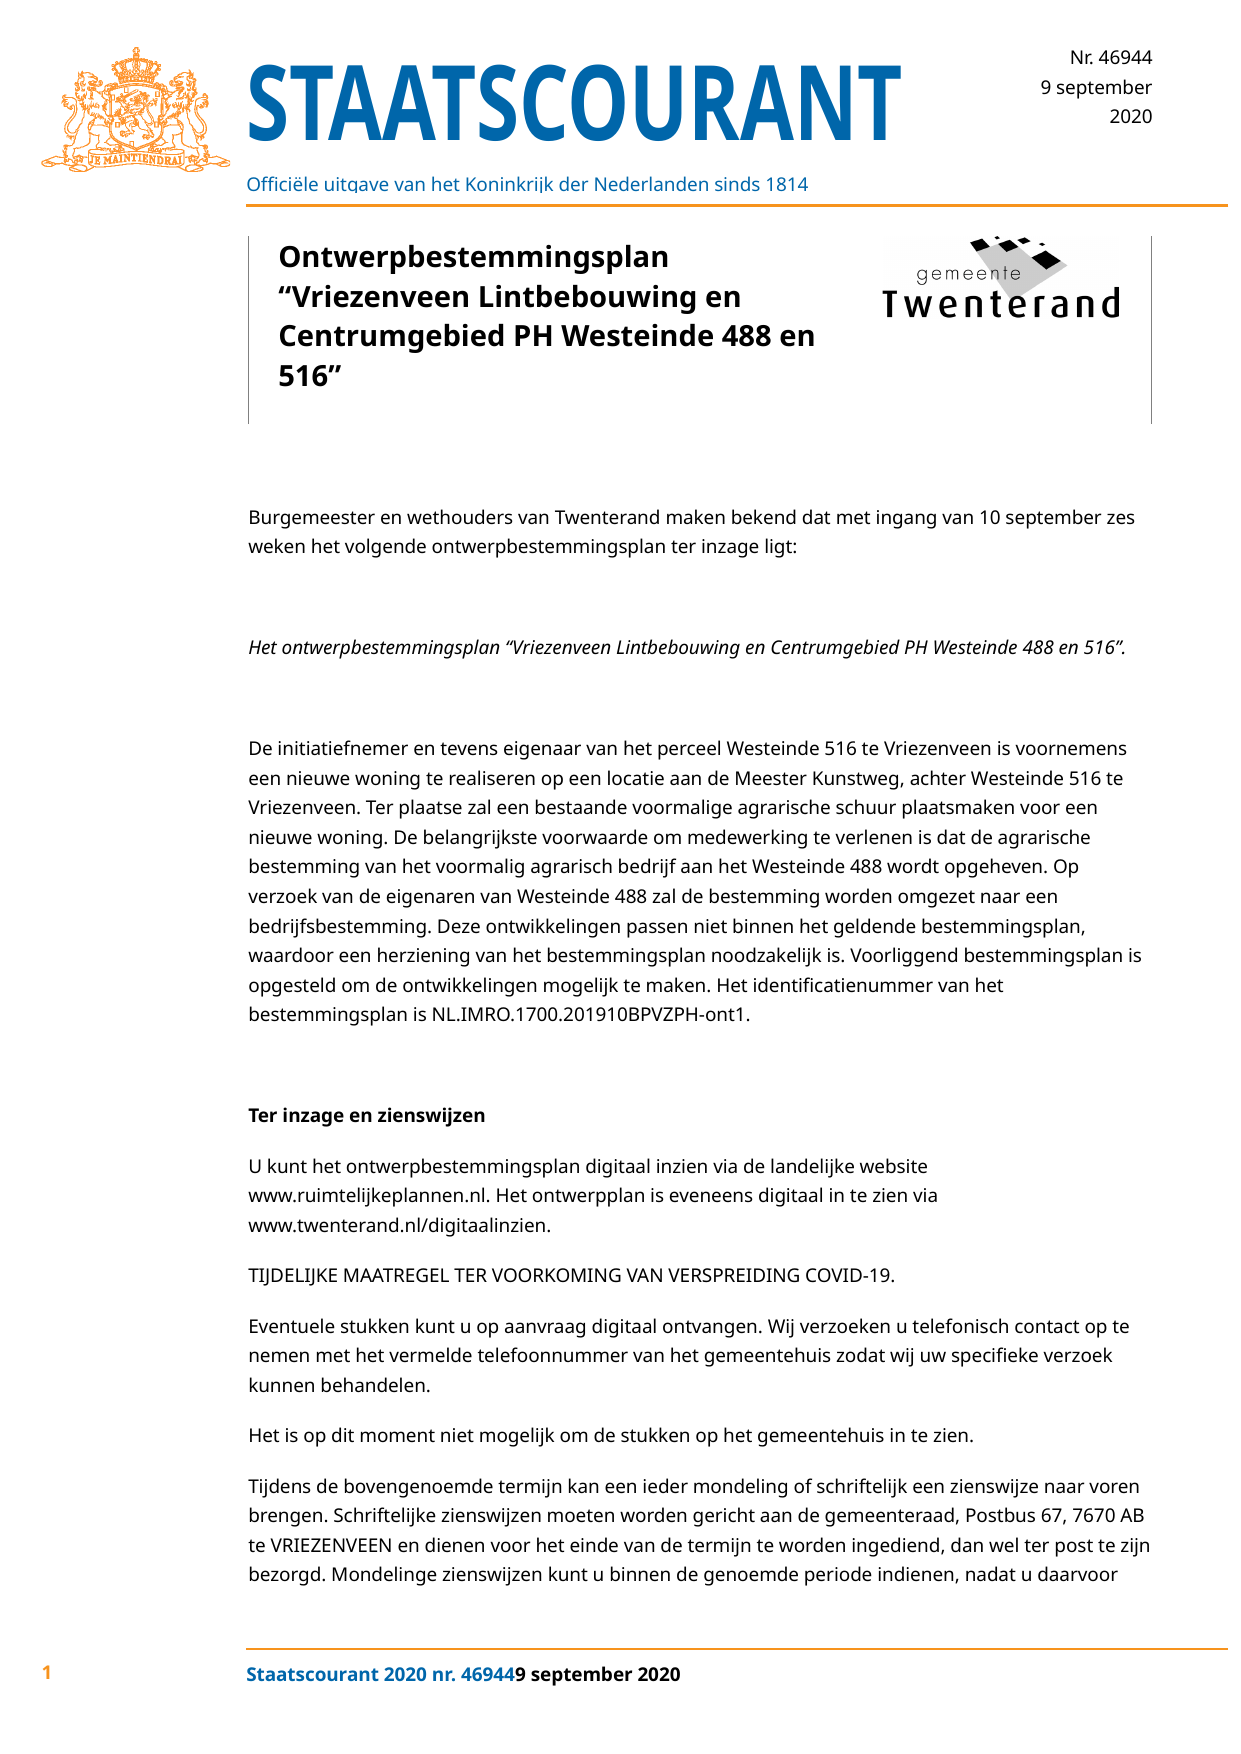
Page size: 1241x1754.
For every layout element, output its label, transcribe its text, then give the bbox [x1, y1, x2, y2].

table_header [850, 236, 1151, 424]
text Eventuele stukken kunt u op aanvraag digitaal ontvangen. Wij verzoeken u telefonisch contact op te nemen met het vermelde telefoonnummer van het gemeentehuis zodat wij uw specifieke verzoek kunnen behandelen. [248, 1313, 1152, 1398]
text Burgemeester en wethouders van Twenterand maken bekend dat met ingang van 10 september zes weken het volgende ontwerpbestemmingsplan ter inzage ligt: [248, 504, 1152, 559]
text TIJDELIJKE MAATREGEL TER VOORKOMING VAN VERSPREIDING COVID-19. [248, 1262, 1152, 1288]
picture [41, 47, 231, 172]
text U kunt het ontwerpbestemmingsplan digitaal inzien via de landelijke website www.ruimtelijkeplannen.nl. Het ontwerpplan is eveneens digitaal in te zien via www.twenterand.nl/digitaalinzien. [248, 1153, 1152, 1238]
table_header Ontwerpbestemmingsplan “Vriezenveen Lintbebouwing en Centrumgebied PH Westeinde 488 en 516” [249, 236, 850, 424]
text Ter inzage en zienswijzen [248, 1102, 1152, 1128]
text Tijdens de bovengenoemde termijn kan een ieder mondeling of schriftelijk een zienswijze naar voren brengen. Schriftelijke zienswijzen moeten worden gericht aan de gemeenteraad, Postbus 67, 7670 AB te VRIEZENVEEN en dienen voor het einde van de termijn te worden ingediend, dan wel ter post te zijn bezorgd. Mondelinge zienswijzen kunt u binnen de genoemde periode indienen, nadat u daarvoor [248, 1473, 1152, 1587]
text Het ontwerpbestemmingsplan “Vriezenveen Lintbebouwing en Centrumgebied PH Westeinde 488 en 516”. [248, 634, 1152, 660]
picture [882, 236, 1119, 319]
text De initiatiefnemer en tevens eigenaar van het perceel Westeinde 516 te Vriezenveen is voornemens een nieuwe woning te realiseren op een locatie aan de Meester Kunstweg, achter Westeinde 516 te Vriezenveen. Ter plaatse zal een bestaande voormalige agrarische schuur plaatsmaken voor een nieuwe woning. De belangrijkste voorwaarde om medewerking te verlenen is dat de agrarische bestemming van het voormalig agrarisch bedrijf aan het Westeinde 488 wordt opgeheven. Op verzoek van de eigenaren van Westeinde 488 zal de bestemming worden omgezet naar een bedrijfsbestemming. Deze ontwikkelingen passen niet binnen het geldende bestemmingsplan, waardoor een herziening van het bestemmingsplan noodzakelijk is. Voorliggend bestemmingsplan is opgesteld om de ontwikkelingen mogelijk te maken. Het identificatienummer van het bestemmingsplan is NL.IMRO.1700.201910BPVZPH-ont1. [248, 735, 1152, 1027]
text Het is op dit moment niet mogelijk om de stukken op het gemeentehuis in te zien. [248, 1422, 1152, 1448]
